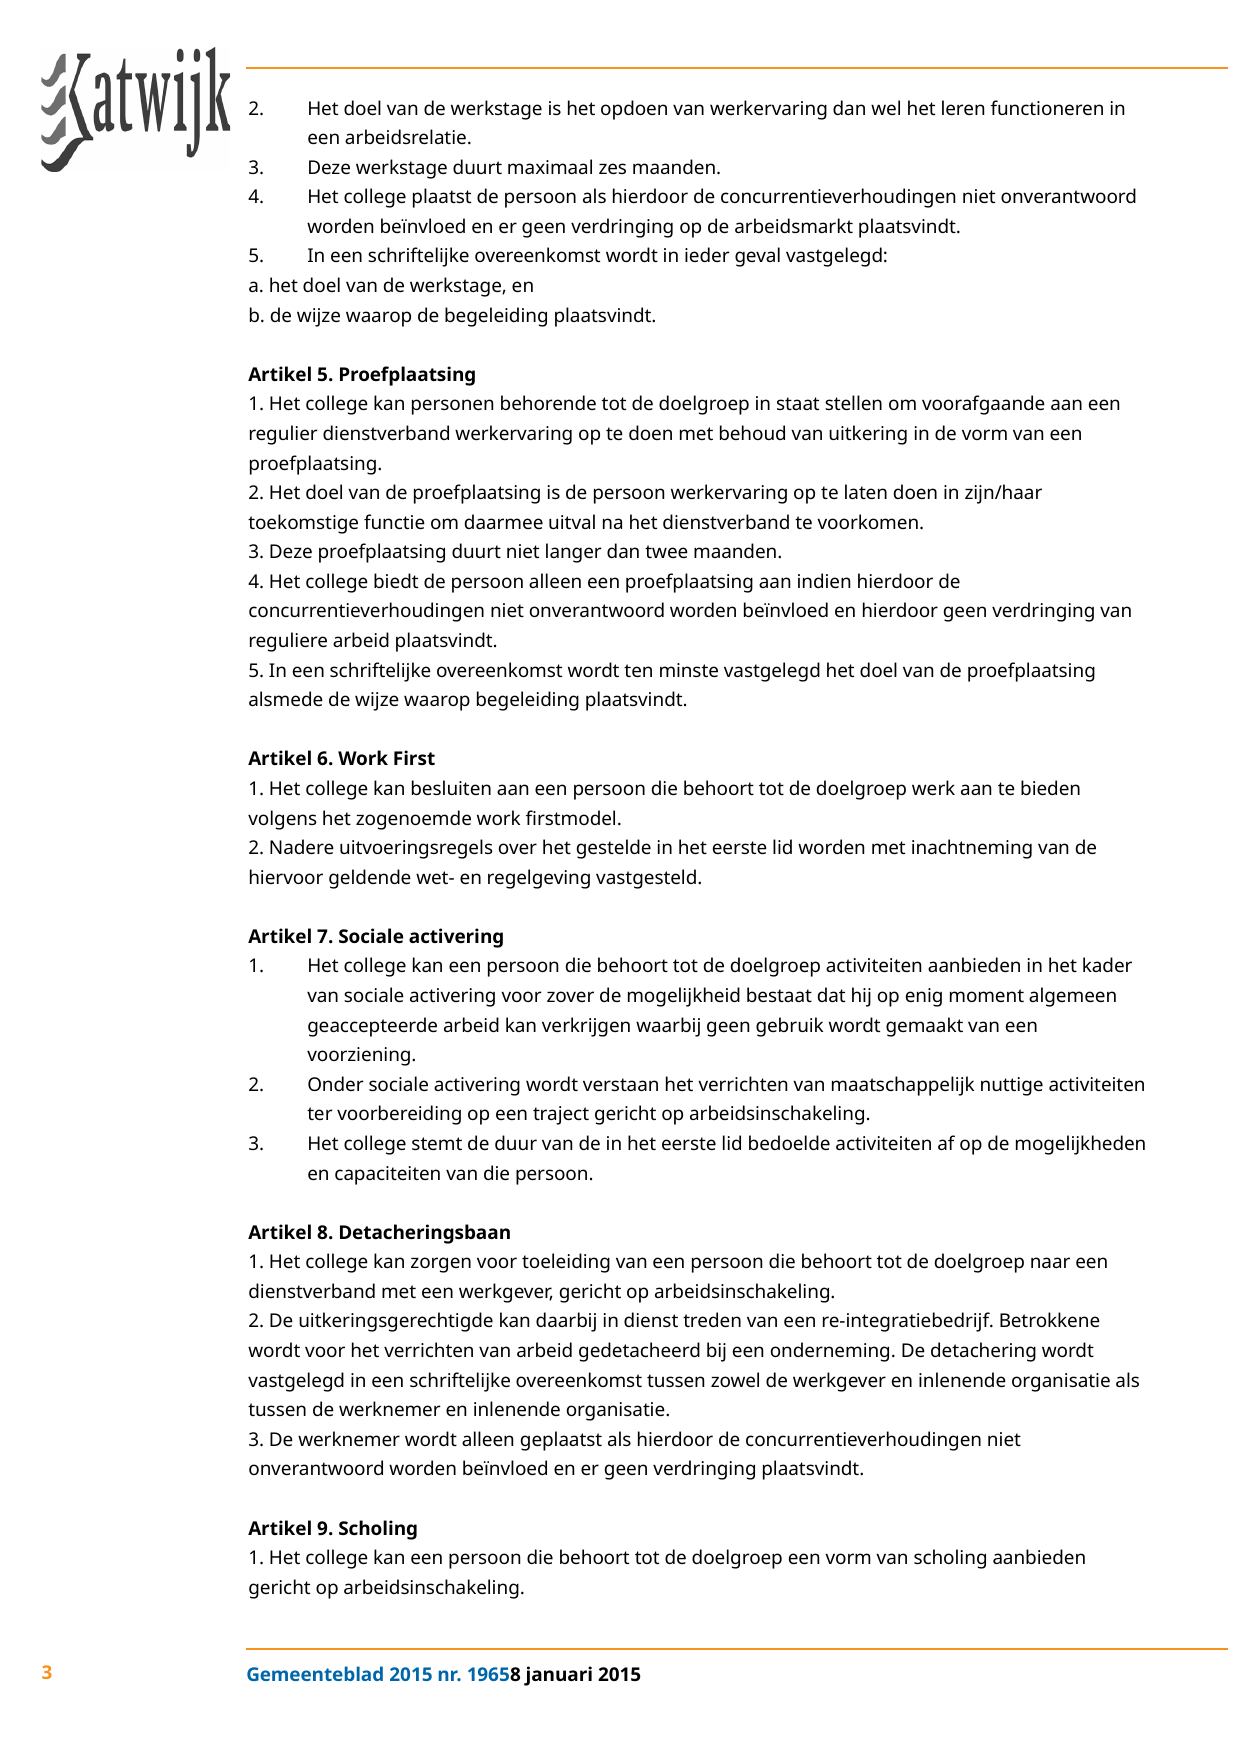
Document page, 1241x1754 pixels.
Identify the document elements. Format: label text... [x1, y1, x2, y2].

text 1. Het college kan personen behorende tot de doelgroep in staat stellen om voorafgaande aan een regulier dienstverband werkervaring op te doen met behoud van uitkering in de vorm van een proefplaatsing. [248, 391, 1152, 476]
text Artikel 8. Detacheringsbaan [248, 1219, 1152, 1245]
text Artikel 7. Sociale activering [248, 923, 1152, 949]
list Deze werkstage duurt maximaal zes maanden. [248, 154, 1152, 180]
text 4. Het college biedt de persoon alleen een proefplaatsing aan indien hierdoor de concurrentieverhoudingen niet onverantwoord worden beïnvloed en hierdoor geen verdringing van reguliere arbeid plaatsvindt. [248, 568, 1152, 653]
text a. het doel van de werkstage, en [248, 272, 1152, 298]
list Het college stemt de duur van de in het eerste lid bedoelde activiteiten af op de mogelijkheden en capaciteiten van die persoon. [248, 1130, 1152, 1186]
text 1. Het college kan zorgen voor toeleiding van een persoon die behoort tot de doelgroep naar een dienstverband met een werkgever, gericht op arbeidsinschakeling. [248, 1248, 1152, 1304]
picture [41, 47, 231, 172]
list Het college kan een persoon die behoort tot de doelgroep activiteiten aanbieden in het kader van sociale activering voor zover de mogelijkheid bestaat dat hij op enig moment algemeen geaccepteerde arbeid kan verkrijgen waarbij geen gebruik wordt gemaakt van een voorziening. [248, 953, 1152, 1067]
text 5. In een schriftelijke overeenkomst wordt ten minste vastgelegd het doel van de proefplaatsing alsmede de wijze waarop begeleiding plaatsvindt. [248, 657, 1152, 712]
text 1. Het college kan besluiten aan een persoon die behoort tot de doelgroep werk aan te bieden volgens het zogenoemde work firstmodel. [248, 775, 1152, 831]
list Het doel van de werkstage is het opdoen van werkervaring dan wel het leren functioneren in een arbeidsrelatie. [248, 95, 1152, 150]
text 2. De uitkeringsgerechtigde kan daarbij in dienst treden van een re-integratiebedrijf. Betrokkene wordt voor het verrichten van arbeid gedetacheerd bij een onderneming. De detachering wordt vastgelegd in een schriftelijke overeenkomst tussen zowel de werkgever en inlenende organisatie als tussen de werknemer en inlenende organisatie. [248, 1308, 1152, 1422]
list Het college plaatst de persoon als hierdoor de concurrentieverhoudingen niet onverantwoord worden beïnvloed en er geen verdringing op de arbeidsmarkt plaatsvindt. [248, 183, 1152, 239]
list Onder sociale activering wordt verstaan het verrichten van maatschappelijk nuttige activiteiten ter voorbereiding op een traject gericht op arbeidsinschakeling. [248, 1071, 1152, 1126]
text 3. Deze proefplaatsing duurt niet langer dan twee maanden. [248, 538, 1152, 564]
list In een schriftelijke overeenkomst wordt in ieder geval vastgelegd: [248, 243, 1152, 268]
text Artikel 5. Proefplaatsing [248, 361, 1152, 387]
text 1. Het college kan een persoon die behoort tot de doelgroep een vorm van scholing aanbieden gericht op arbeidsinschakeling. [248, 1544, 1152, 1600]
text b. de wijze waarop de begeleiding plaatsvindt. [248, 302, 1152, 328]
text 2. Het doel van de proefplaatsing is de persoon werkervaring op te laten doen in zijn/haar toekomstige functie om daarmee uitval na het dienstverband te voorkomen. [248, 479, 1152, 535]
text 2. Nadere uitvoeringsregels over het gestelde in het eerste lid worden met inachtneming van de hiervoor geldende wet- en regelgeving vastgesteld. [248, 834, 1152, 890]
text 3. De werknemer wordt alleen geplaatst als hierdoor de concurrentieverhoudingen niet onverantwoord worden beïnvloed en er geen verdringing plaatsvindt. [248, 1426, 1152, 1481]
text Artikel 6. Work First [248, 746, 1152, 771]
text Artikel 9. Scholing [248, 1515, 1152, 1541]
